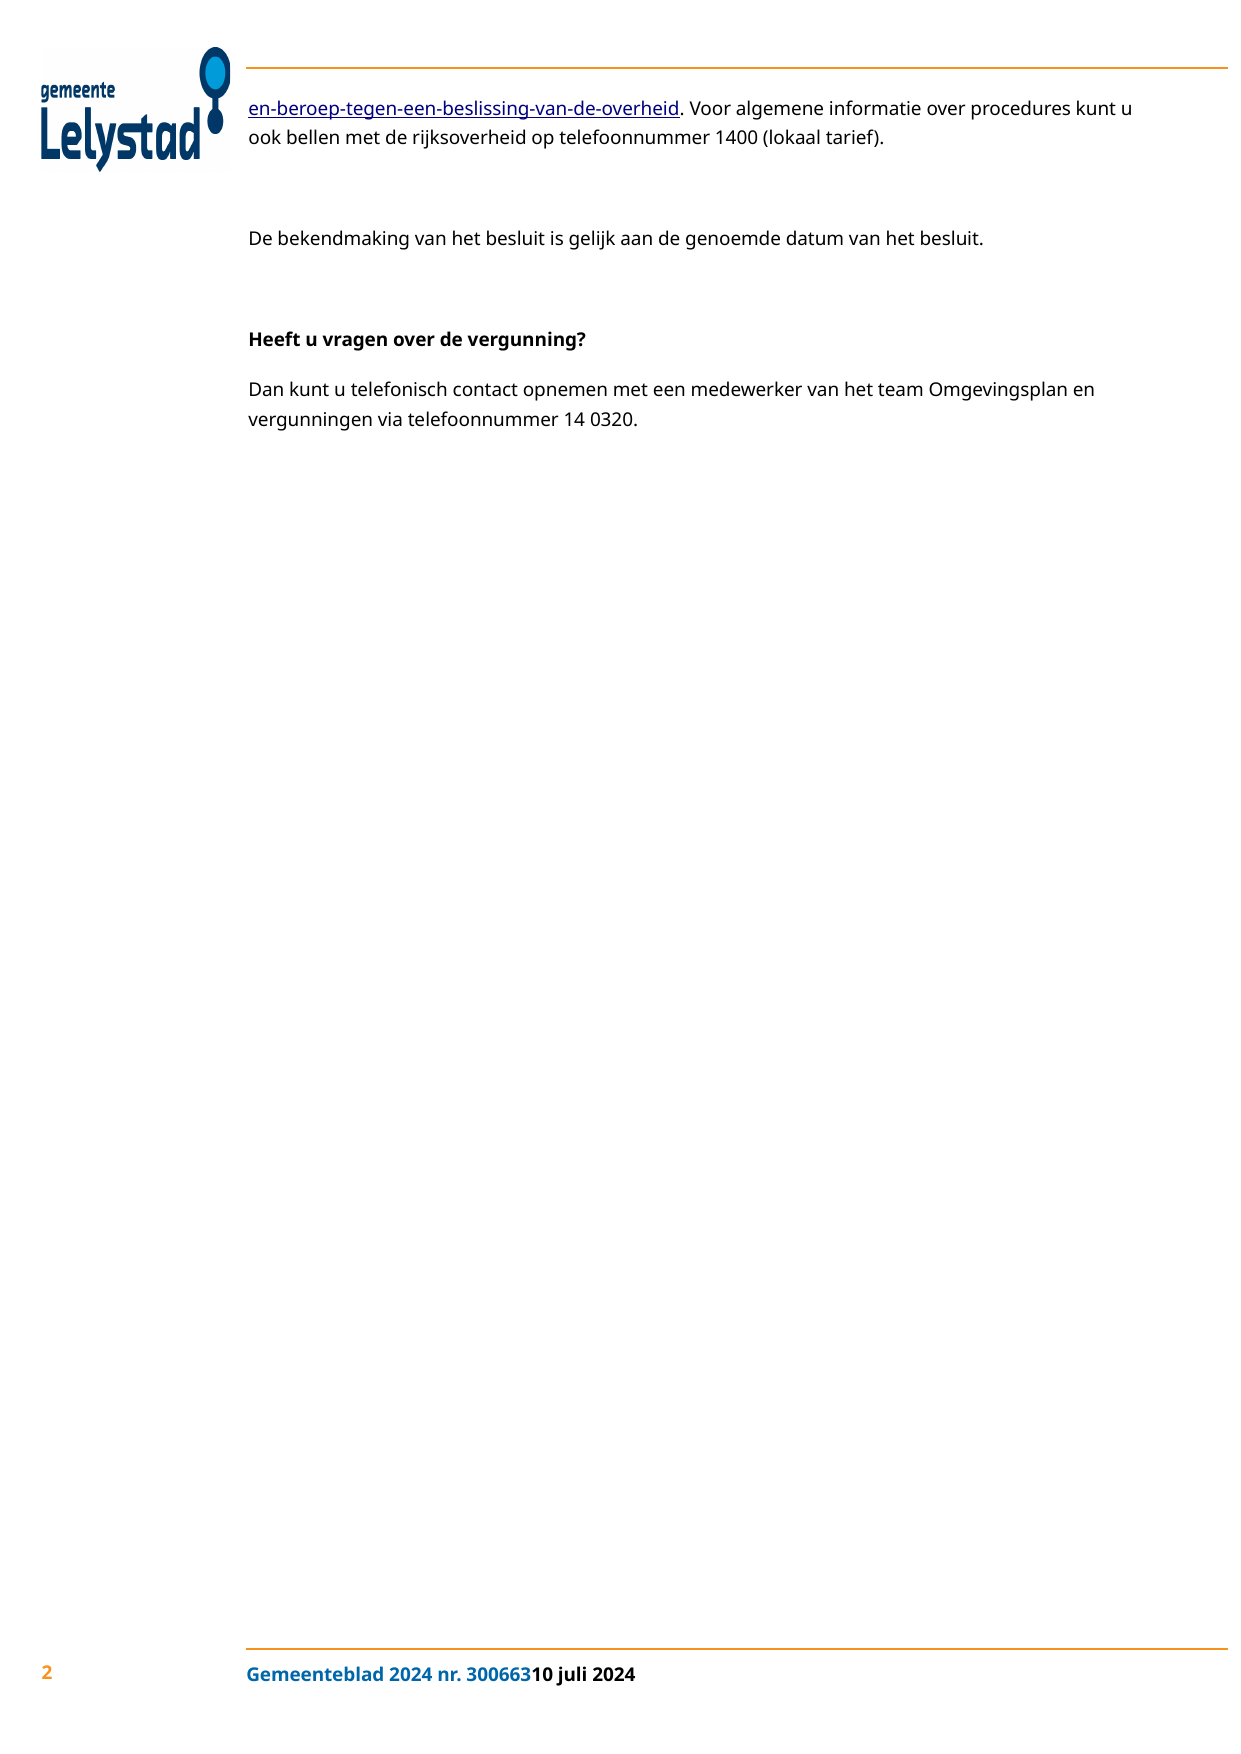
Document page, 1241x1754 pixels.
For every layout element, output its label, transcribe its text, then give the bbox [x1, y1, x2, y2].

text Heeft u vragen over de vergunning? [248, 326, 1152, 352]
text De bekendmaking van het besluit is gelijk aan de genoemde datum van het besluit. [248, 225, 1152, 251]
picture [41, 47, 231, 172]
text Dan kunt u telefonisch contact opnemen met een medewerker van het team Omgevingsplan en vergunningen via telefoonnummer 14 0320. [248, 376, 1152, 432]
text en-beroep-tegen-een-beslissing-van-de-overheid. Voor algemene informatie over procedures kunt u ook bellen met de rijksoverheid op telefoonnummer 1400 (lokaal tarief). [248, 95, 1152, 150]
